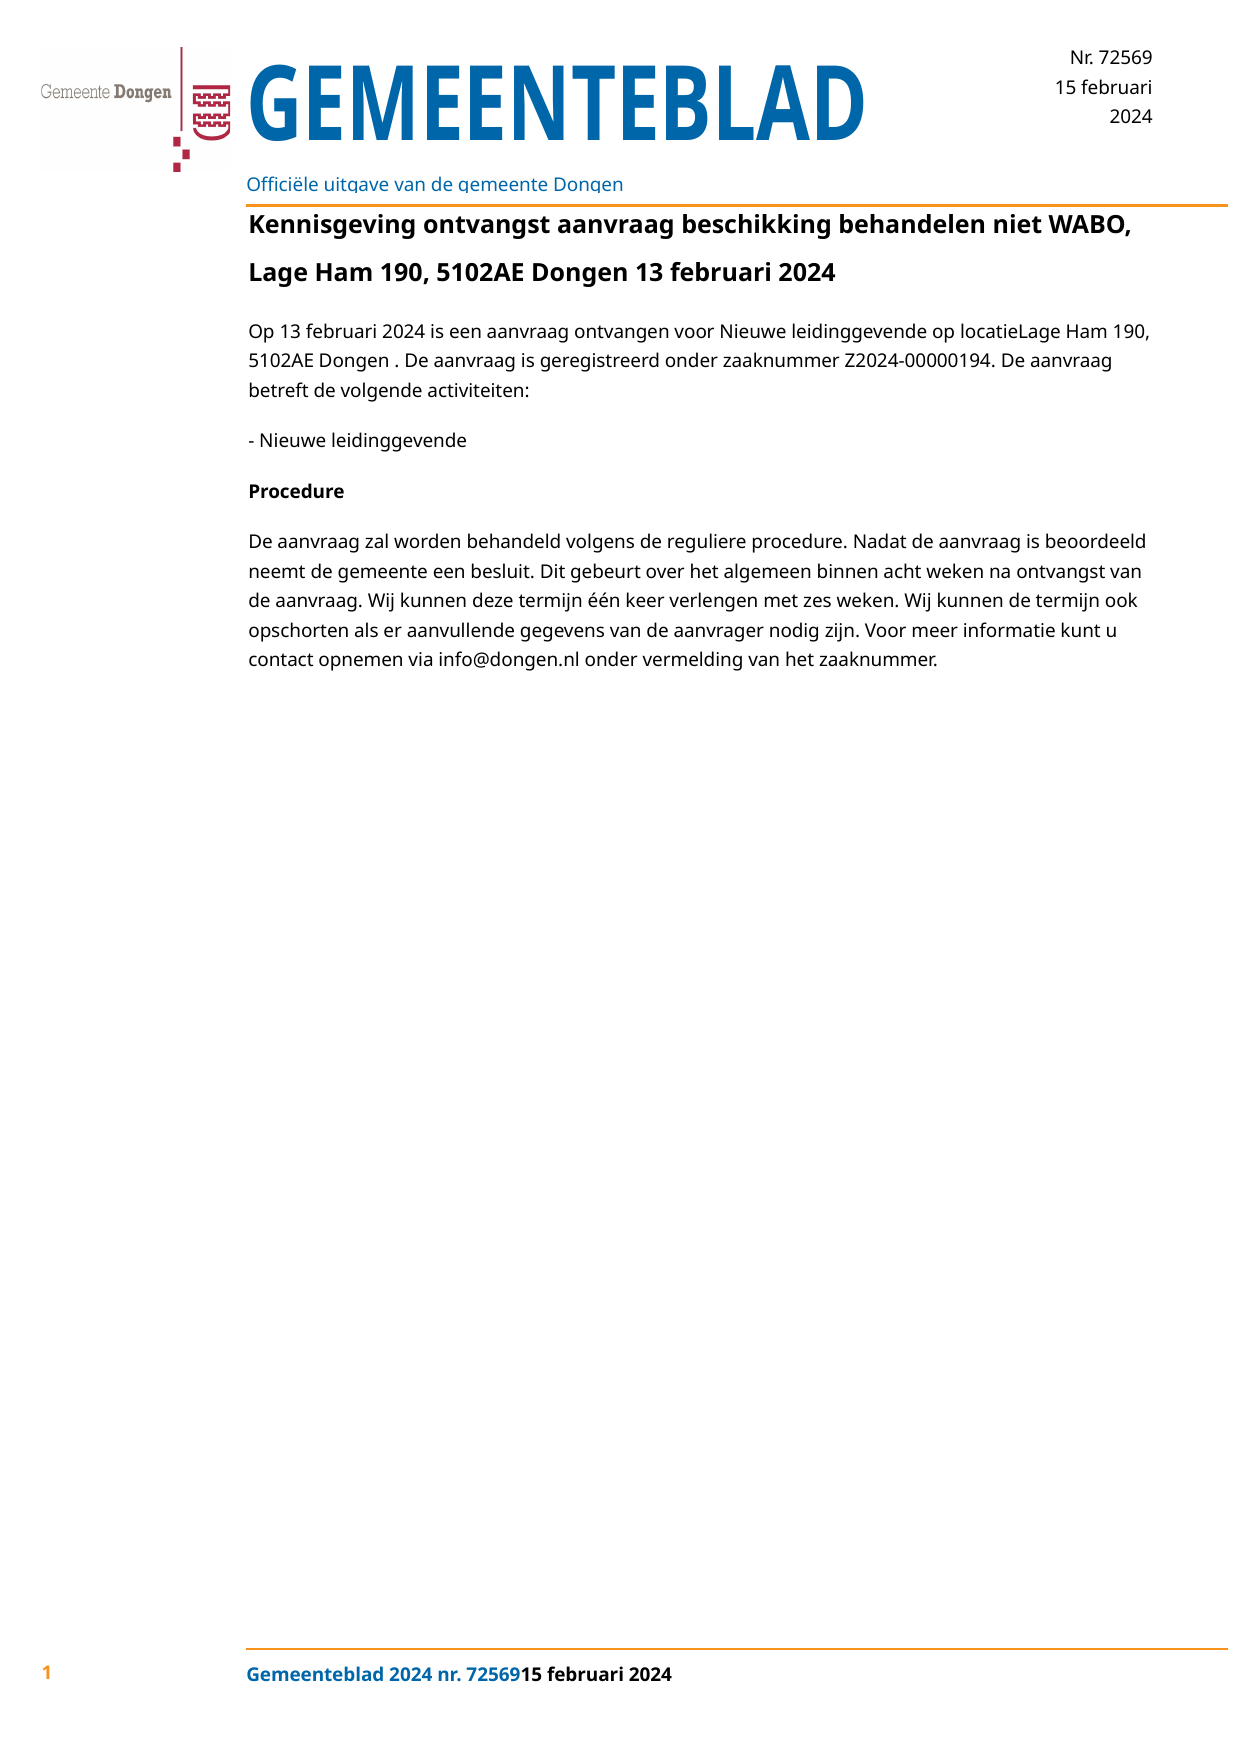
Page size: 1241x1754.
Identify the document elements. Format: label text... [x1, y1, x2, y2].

text Kennisgeving ontvangst aanvraag beschikking behandelen niet WABO, Lage Ham 190, 5102AE Dongen 13 februari 2024 [248, 207, 1152, 288]
text De aanvraag zal worden behandeld volgens de reguliere procedure. Nadat de aanvraag is beoordeeld neemt de gemeente een besluit. Dit gebeurt over het algemeen binnen acht weken na ontvangst van de aanvraag. Wij kunnen deze termijn één keer verlengen met zes weken. Wij kunnen de termijn ook opschorten als er aanvullende gegevens van de aanvrager nodig zijn. Voor meer informatie kunt u contact opnemen via info@dongen.nl onder vermelding van het zaaknummer. [248, 528, 1152, 672]
text Op 13 februari 2024 is een aanvraag ontvangen voor Nieuwe leidinggevende op locatieLage Ham 190, 5102AE Dongen . De aanvraag is geregistreerd onder zaaknummer Z2024-00000194. De aanvraag betreft de volgende activiteiten: [248, 318, 1152, 403]
text Procedure [248, 478, 1152, 504]
picture [41, 47, 231, 172]
text - Nieuwe leidinggevende [248, 427, 1152, 453]
